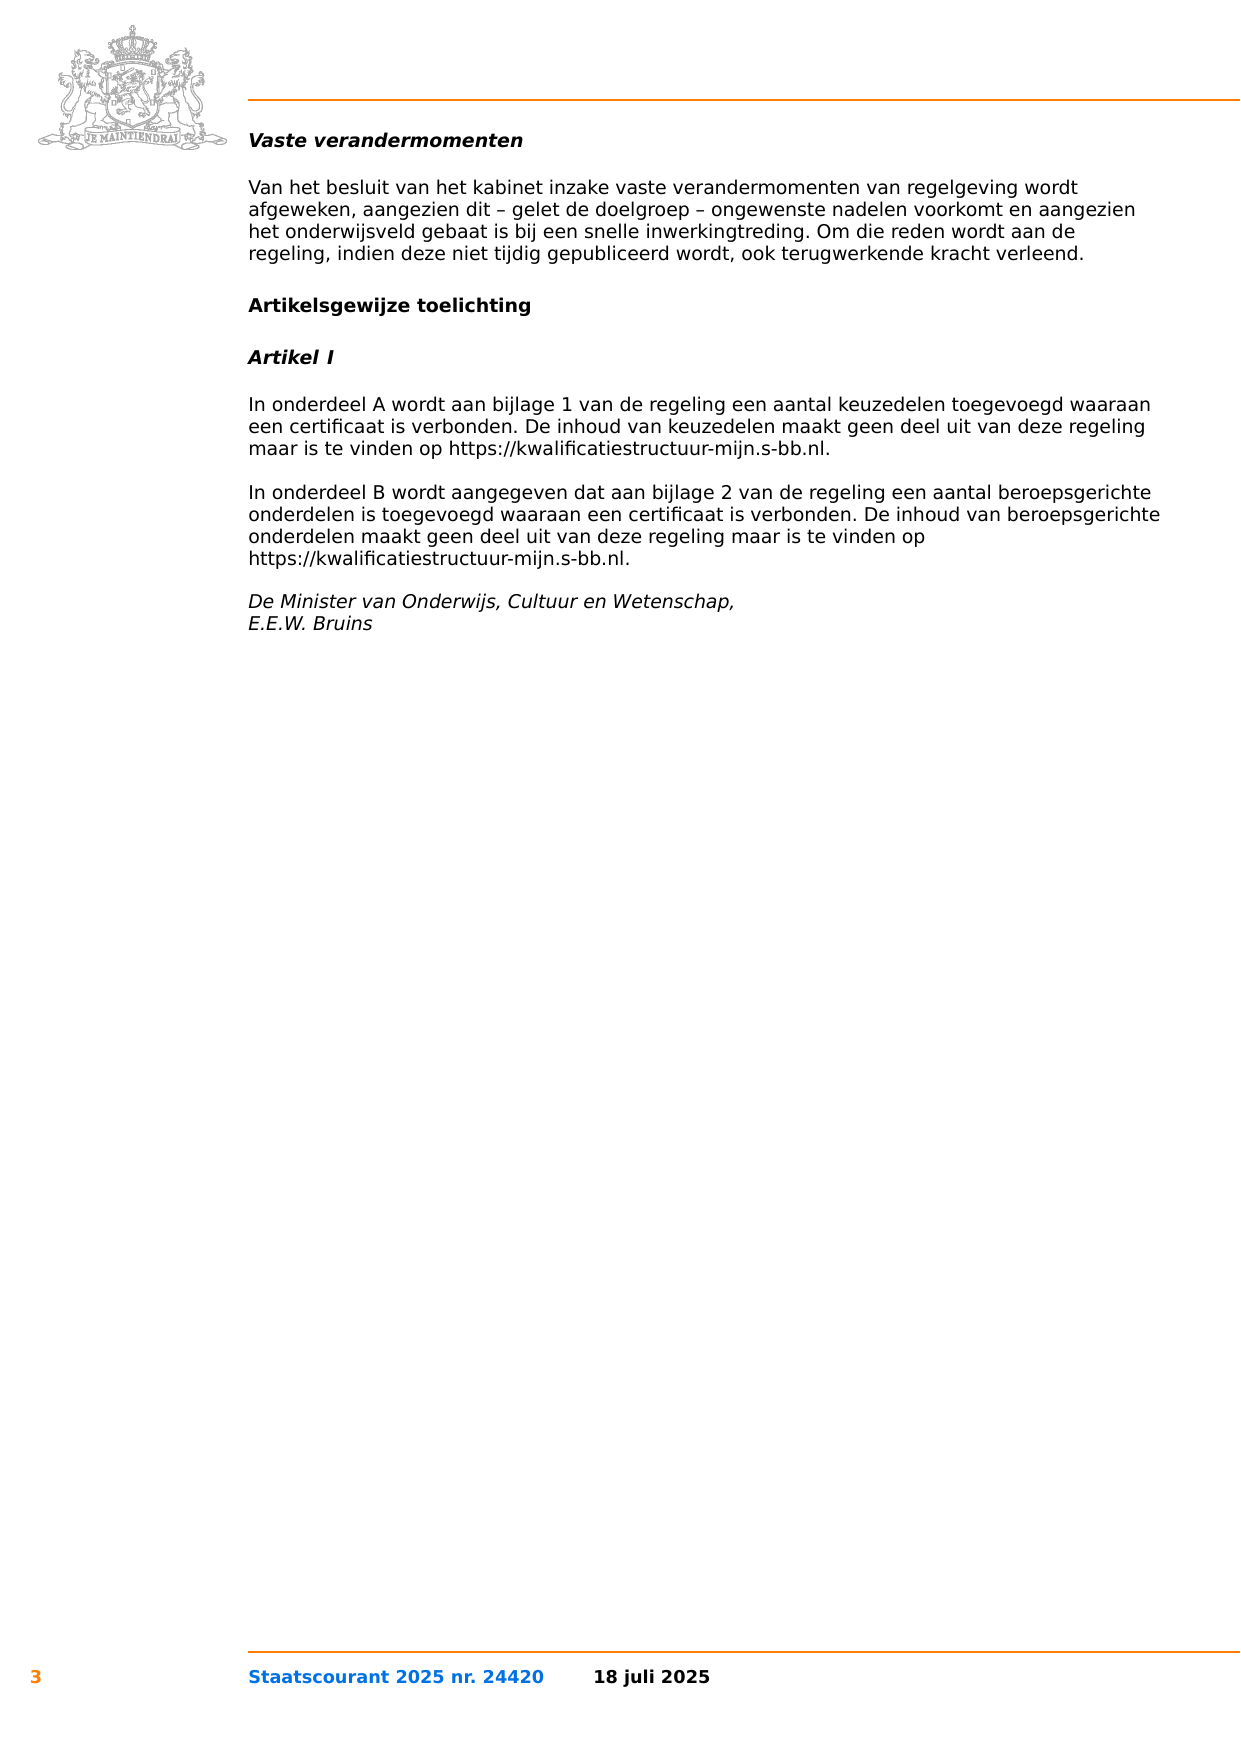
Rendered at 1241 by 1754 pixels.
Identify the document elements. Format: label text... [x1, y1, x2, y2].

text Van het besluit van het kabinet inzake vaste verandermomenten van regelgeving wordt afgeweken, aangezien dit – gelet de doelgroep – ongewenste nadelen voorkomt en aangezien het onderwijsveld gebaat is bij een snelle inwerkingtreding. Om die reden wordt aan de regeling, indien deze niet tijdig gepubliceerd wordt, ook terugwerkende kracht verleend. [248, 177, 1163, 265]
subtitle Artikelsgewijze toelichting [248, 295, 1163, 317]
subtitle Artikel I [248, 347, 1163, 369]
picture [38, 25, 227, 150]
subtitle Vaste verandermomenten [248, 130, 1163, 152]
text De Minister van Onderwijs, Cultuur en Wetenschap, E.E.W. Bruins [248, 591, 1163, 635]
text In onderdeel A wordt aan bijlage 1 van de regeling een aantal keuzedelen toegevoegd waaraan een certificaat is verbonden. De inhoud van keuzedelen maakt geen deel uit van deze regeling maar is te vinden op https://kwalificatiestructuur-mijn.s-bb.nl. [248, 394, 1163, 460]
text In onderdeel B wordt aangegeven dat aan bijlage 2 van de regeling een aantal beroepsgerichte onderdelen is toegevoegd waaraan een certificaat is verbonden. De inhoud van beroepsgerichte onderdelen maakt geen deel uit van deze regeling maar is te vinden op https://kwalificatiestructuur-mijn.s-bb.nl. [248, 482, 1163, 569]
